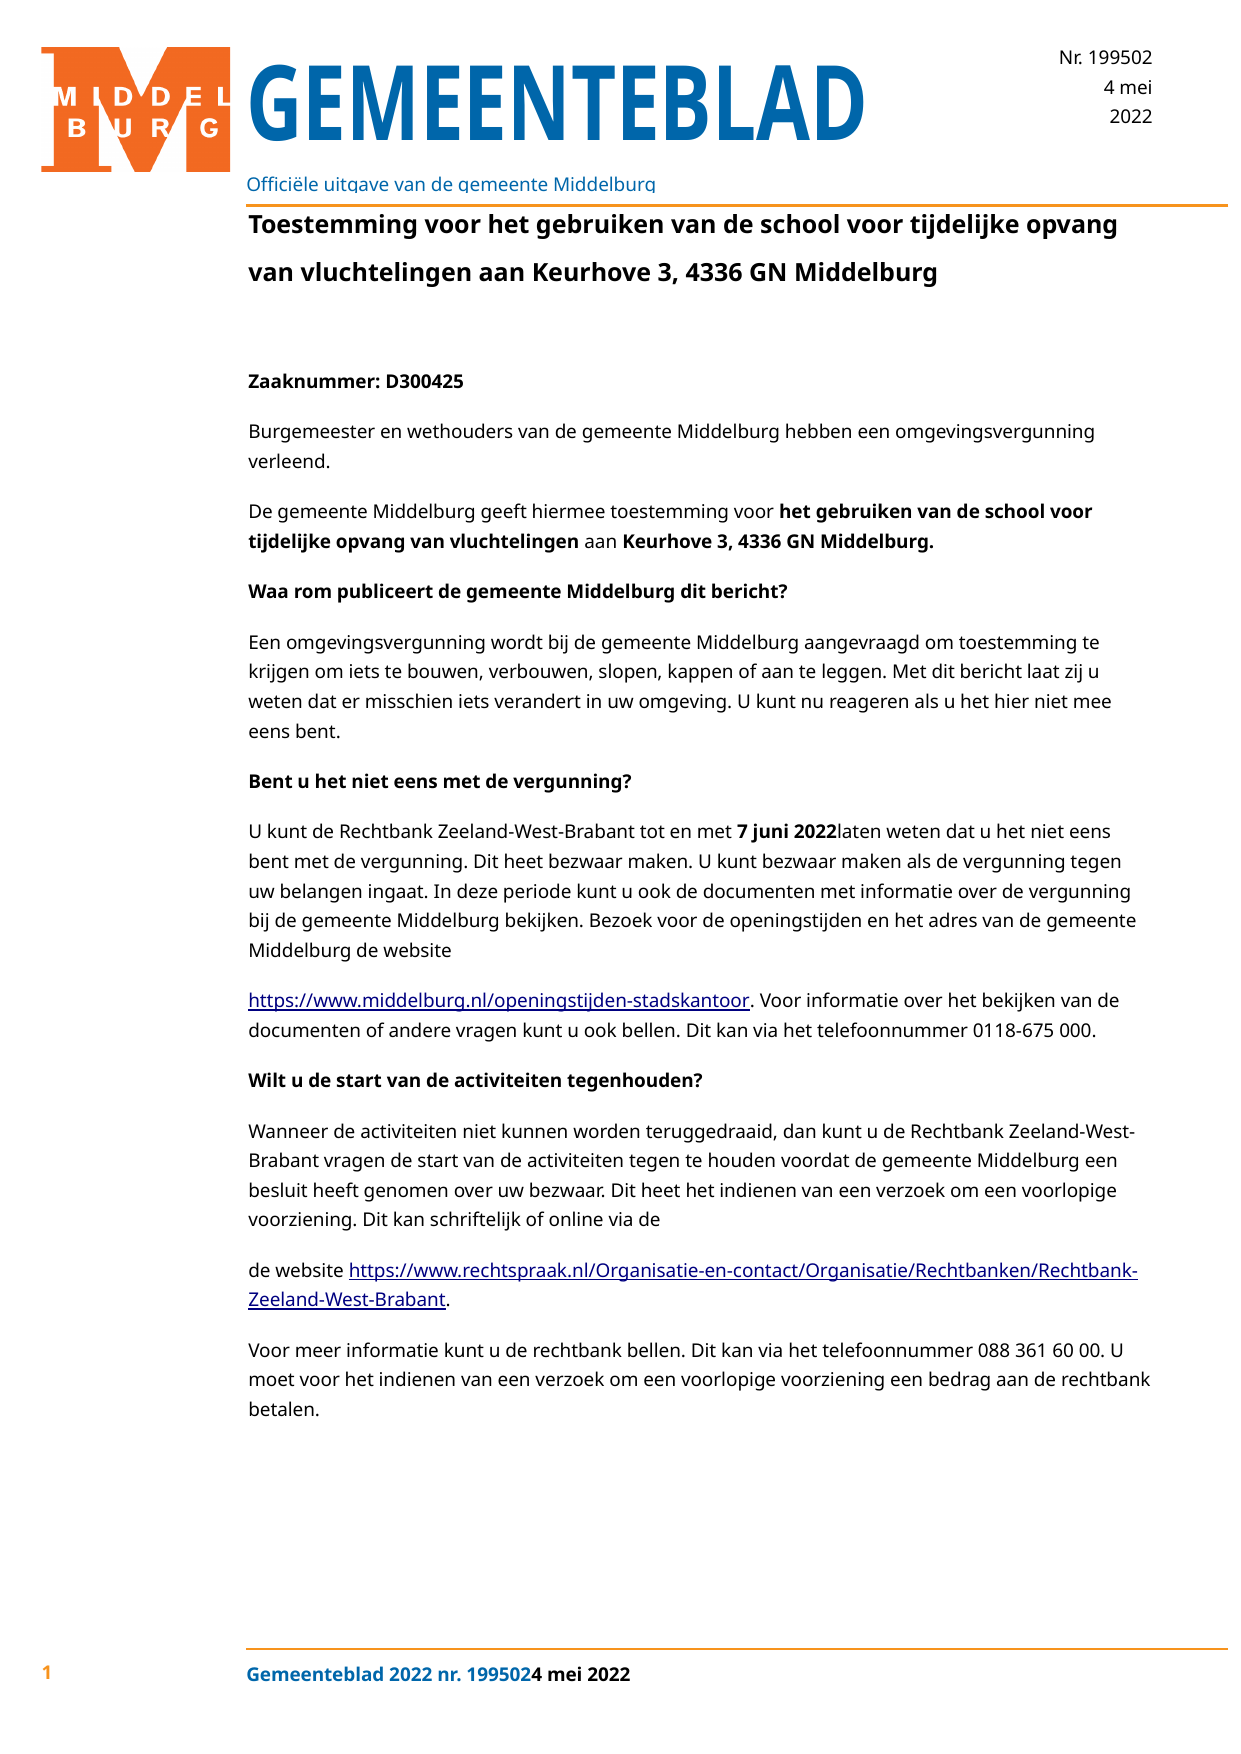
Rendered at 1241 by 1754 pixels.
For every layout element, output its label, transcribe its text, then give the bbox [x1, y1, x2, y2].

text Wanneer de activiteiten niet kunnen worden teruggedraaid, dan kunt u de Rechtbank Zeeland-West-Brabant vragen de start van de activiteiten tegen te houden voordat de gemeente Middelburg een besluit heeft genomen over uw bezwaar. Dit heet het indienen van een verzoek om een voorlopige voorziening. Dit kan schriftelijk of online via de [248, 1118, 1152, 1232]
text Bent u het niet eens met de vergunning? [248, 768, 1152, 794]
text Zaaknummer: D300425 [248, 368, 1152, 394]
text Burgemeester en wethouders van de gemeente Middelburg hebben een omgevingsvergunning verleend. [248, 419, 1152, 474]
text Wilt u de start van de activiteiten tegenhouden? [248, 1067, 1152, 1093]
text U kunt de Rechtbank Zeeland-West-Brabant tot en met 7 juni 2022laten weten dat u het niet eens bent met de vergunning. Dit heet bezwaar maken. U kunt bezwaar maken als de vergunning tegen uw belangen ingaat. In deze periode kunt u ook de documenten met informatie over de vergunning bij de gemeente Middelburg bekijken. Bezoek voor de openingstijden en het adres van de gemeente Middelburg de website [248, 819, 1152, 963]
text Waa rom publiceert de gemeente Middelburg dit bericht? [248, 579, 1152, 604]
text Voor meer informatie kunt u de rechtbank bellen. Dit kan via het telefoonnummer 088 361 60 00. U moet voor het indienen van een verzoek om een voorlopige voorziening een bedrag aan de rechtbank betalen. [248, 1337, 1152, 1422]
text de website https://www.rechtspraak.nl/Organisatie-en-contact/Organisatie/Rechtbanken/Rechtbank-Zeeland-West-Brabant. [248, 1257, 1152, 1312]
text Toestemming voor het gebruiken van de school voor tijdelijke opvang van vluchtelingen aan Keurhove 3, 4336 GN Middelburg [248, 207, 1152, 288]
text Een omgevingsvergunning wordt bij de gemeente Middelburg aangevraagd om toestemming te krijgen om iets te bouwen, verbouwen, slopen, kappen of aan te leggen. Met dit bericht laat zij u weten dat er misschien iets verandert in uw omgeving. U kunt nu reageren als u het hier niet mee eens bent. [248, 629, 1152, 744]
text https://www.middelburg.nl/openingstijden-stadskantoor. Voor informatie over het bekijken van de documenten of andere vragen kunt u ook bellen. Dit kan via het telefoonnummer 0118-675 000. [248, 987, 1152, 1043]
picture [41, 47, 231, 172]
text De gemeente Middelburg geeft hiermee toestemming voor het gebruiken van de school voor tijdelijke opvang van vluchtelingen aan Keurhove 3, 4336 GN Middelburg. [248, 499, 1152, 554]
